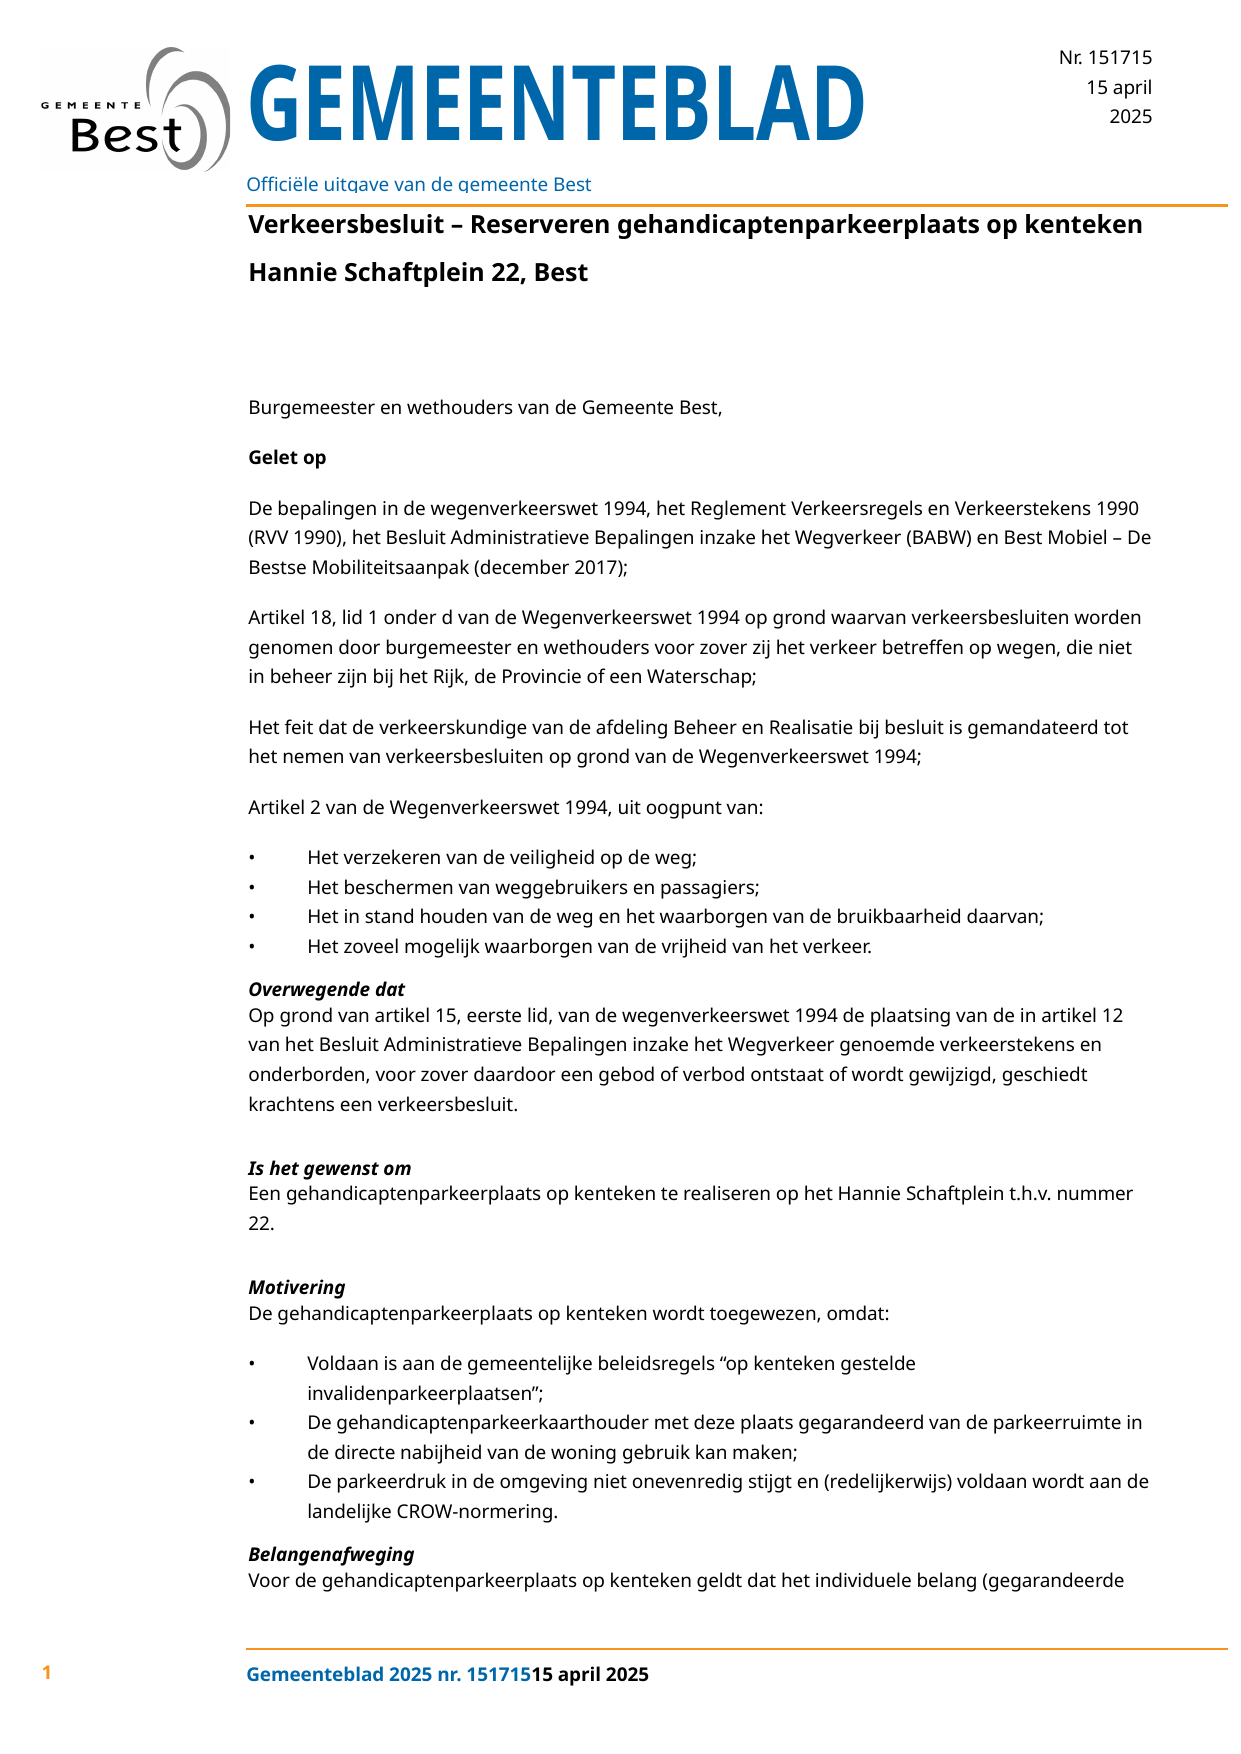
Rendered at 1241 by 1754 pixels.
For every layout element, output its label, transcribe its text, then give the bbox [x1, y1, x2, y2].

picture [41, 47, 231, 172]
text Is het gewenst om [248, 1155, 1152, 1181]
list De gehandicaptenparkeerkaarthouder met deze plaats gegarandeerd van de parkeerruimte in de directe nabijheid van de woning gebruik kan maken; [248, 1409, 1152, 1465]
text Een gehandicaptenparkeerplaats op kenteken te realiseren op het Hannie Schaftplein t.h.v. nummer 22. [248, 1181, 1152, 1236]
text Voor de gehandicaptenparkeerplaats op kenteken geldt dat het individuele belang (gegarandeerde [248, 1567, 1152, 1593]
text Overwegende dat [248, 976, 1152, 1002]
text Motivering [248, 1274, 1152, 1300]
text Verkeersbesluit – Reserveren gehandicaptenparkeerplaats op kenteken Hannie Schaftplein 22, Best [248, 207, 1152, 288]
list Het zoveel mogelijk waarborgen van de vrijheid van het verkeer. [248, 933, 1152, 959]
text Belangenafweging [248, 1541, 1152, 1567]
text De bepalingen in de wegenverkeerswet 1994, het Reglement Verkeersregels en Verkeerstekens 1990 (RVV 1990), het Besluit Administratieve Bepalingen inzake het Wegverkeer (BABW) en Best Mobiel – De Bestse Mobiliteitsaanpak (december 2017); [248, 495, 1152, 580]
text Het feit dat de verkeerskundige van de afdeling Beheer en Realisatie bij besluit is gemandateerd tot het nemen van verkeersbesluiten op grond van de Wegenverkeerswet 1994; [248, 714, 1152, 769]
list Het verzekeren van de veiligheid op de weg; [248, 844, 1152, 870]
list Het beschermen van weggebruikers en passagiers; [248, 874, 1152, 900]
text Burgemeester en wethouders van de Gemeente Best, [248, 394, 1152, 420]
text Op grond van artikel 15, eerste lid, van de wegenverkeerswet 1994 de plaatsing van de in artikel 12 van het Besluit Administratieve Bepalingen inzake het Wegverkeer genoemde verkeerstekens en onderborden, voor zover daardoor een gebod of verbod ontstaat of wordt gewijzigd, geschiedt krachtens een verkeersbesluit. [248, 1002, 1152, 1117]
list Het in stand houden van de weg en het waarborgen van de bruikbaarheid daarvan; [248, 904, 1152, 929]
text De gehandicaptenparkeerplaats op kenteken wordt toegewezen, omdat: [248, 1300, 1152, 1326]
text Gelet op [248, 444, 1152, 470]
text Artikel 18, lid 1 onder d van de Wegenverkeerswet 1994 op grond waarvan verkeersbesluiten worden genomen door burgemeester en wethouders voor zover zij het verkeer betreffen op wegen, die niet in beheer zijn bij het Rijk, de Provincie of een Waterschap; [248, 604, 1152, 689]
list De parkeerdruk in de omgeving niet onevenredig stijgt en (redelijkerwijs) voldaan wordt aan de landelijke CROW-normering. [248, 1468, 1152, 1524]
text Artikel 2 van de Wegenverkeerswet 1994, uit oogpunt van: [248, 794, 1152, 820]
list Voldaan is aan de gemeentelijke beleidsregels “op kenteken gestelde invalidenparkeerplaatsen’’; [248, 1350, 1152, 1406]
